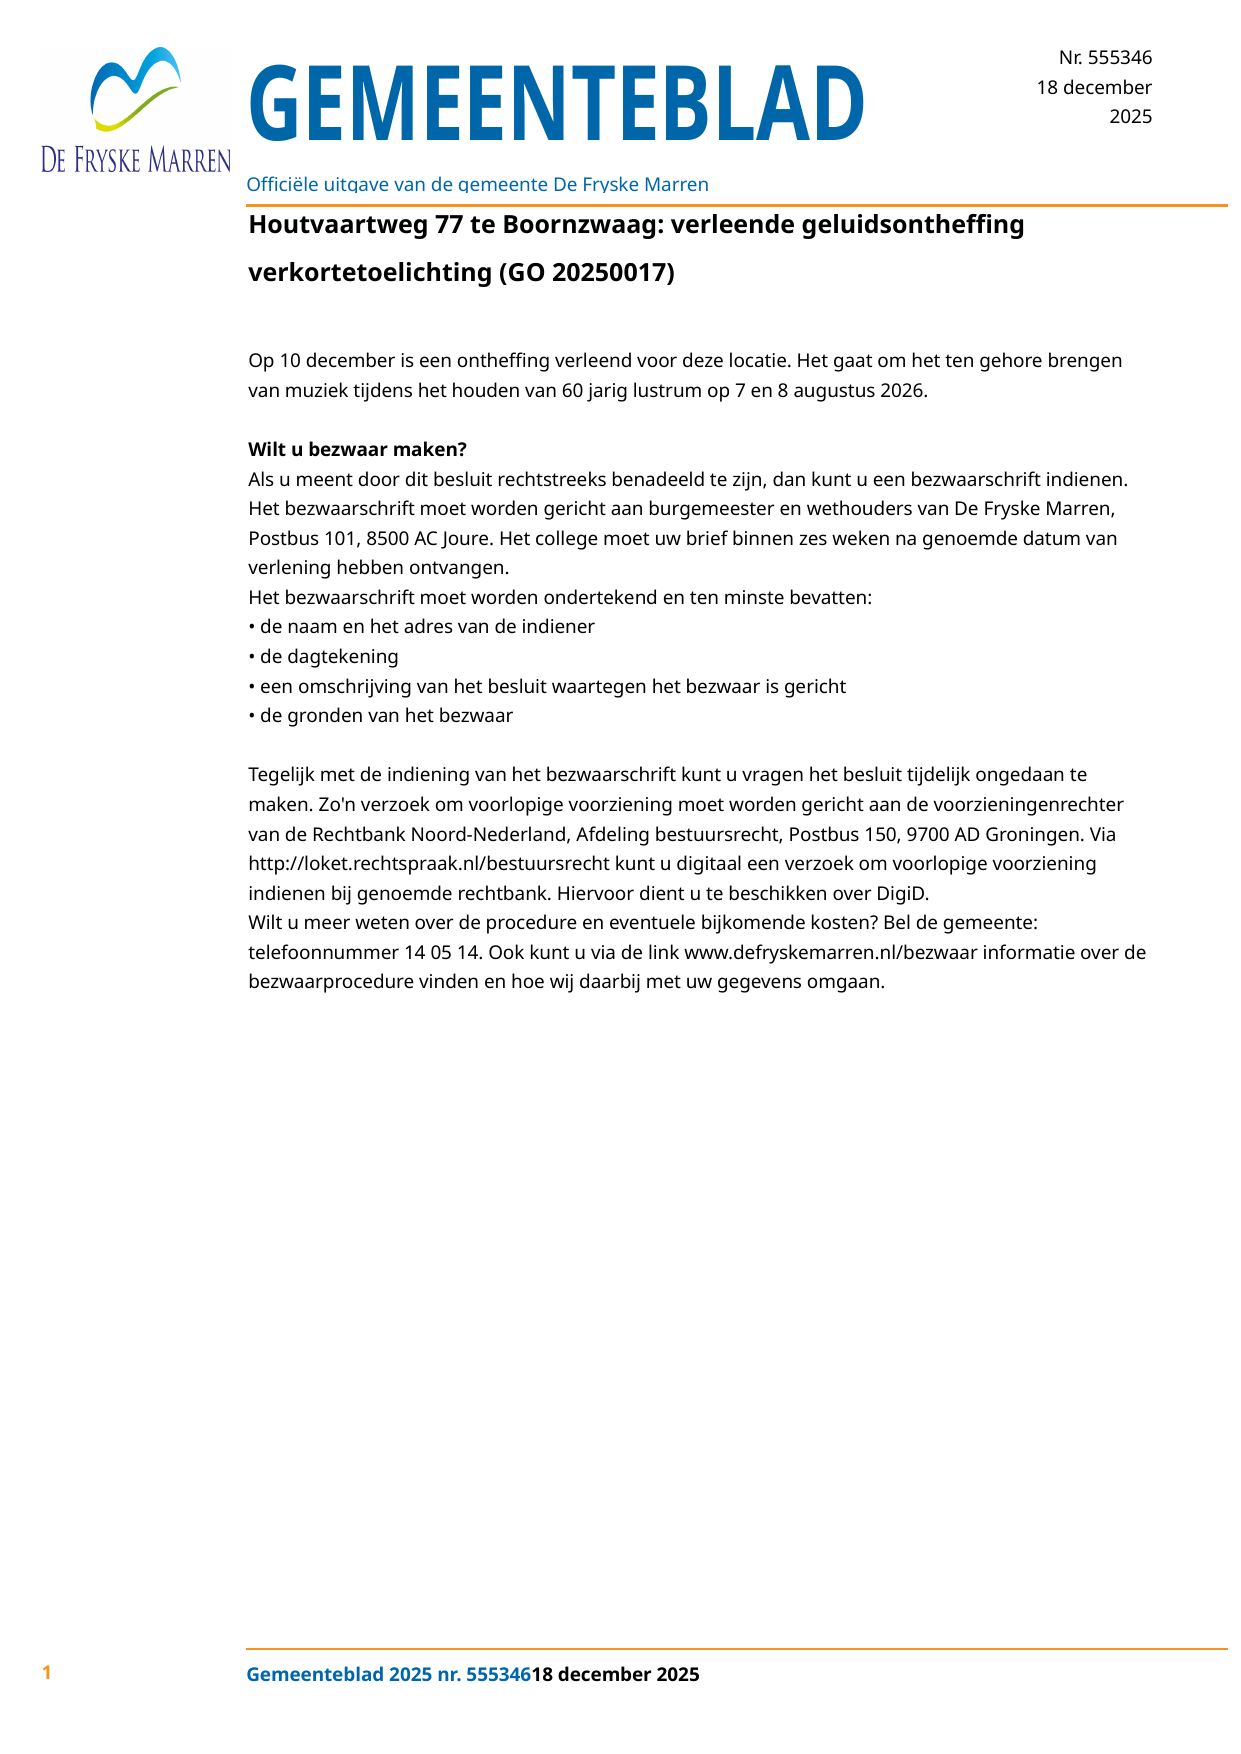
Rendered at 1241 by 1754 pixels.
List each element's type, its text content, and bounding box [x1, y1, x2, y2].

text • een omschrijving van het besluit waartegen het bezwaar is gericht [248, 673, 1152, 699]
text • de naam en het adres van de indiener [248, 614, 1152, 639]
text Houtvaartweg 77 te Boornzwaag: verleende geluidsontheffing verkortetoelichting (GO 20250017) [248, 207, 1152, 288]
text Tegelijk met de indiening van het bezwaarschrift kunt u vragen het besluit tijdelijk ongedaan te maken. Zo'n verzoek om voorlopige voorziening moet worden gericht aan de voorzieningenrechter van de Rechtbank Noord-Nederland, Afdeling bestuursrecht, Postbus 150, 9700 AD Groningen. Via http://loket.rechtspraak.nl/bestuursrecht kunt u digitaal een verzoek om voorlopige voorziening indienen bij genoemde rechtbank. Hiervoor dient u te beschikken over DigiD. [248, 762, 1152, 906]
text Op 10 december is een ontheffing verleend voor deze locatie. Het gaat om het ten gehore brengen van muziek tijdens het houden van 60 jarig lustrum op 7 en 8 augustus 2026. [248, 347, 1152, 403]
text Wilt u bezwaar maken? [248, 436, 1152, 462]
text Als u meent door dit besluit rechtstreeks benadeeld te zijn, dan kunt u een bezwaarschrift indienen. Het bezwaarschrift moet worden gericht aan burgemeester en wethouders van De Fryske Marren, Postbus 101, 8500 AC Joure. Het college moet uw brief binnen zes weken na genoemde datum van verlening hebben ontvangen. [248, 466, 1152, 580]
text • de dagtekening [248, 643, 1152, 669]
text Wilt u meer weten over de procedure en eventuele bijkomende kosten? Bel de gemeente: telefoonnummer 14 05 14. Ook kunt u via de link www.defryskemarren.nl/bezwaar informatie over de bezwaarprocedure vinden en hoe wij daarbij met uw gegevens omgaan. [248, 909, 1152, 994]
text • de gronden van het bezwaar [248, 702, 1152, 728]
text Het bezwaarschrift moet worden ondertekend en ten minste bevatten: [248, 584, 1152, 610]
picture [41, 47, 231, 172]
